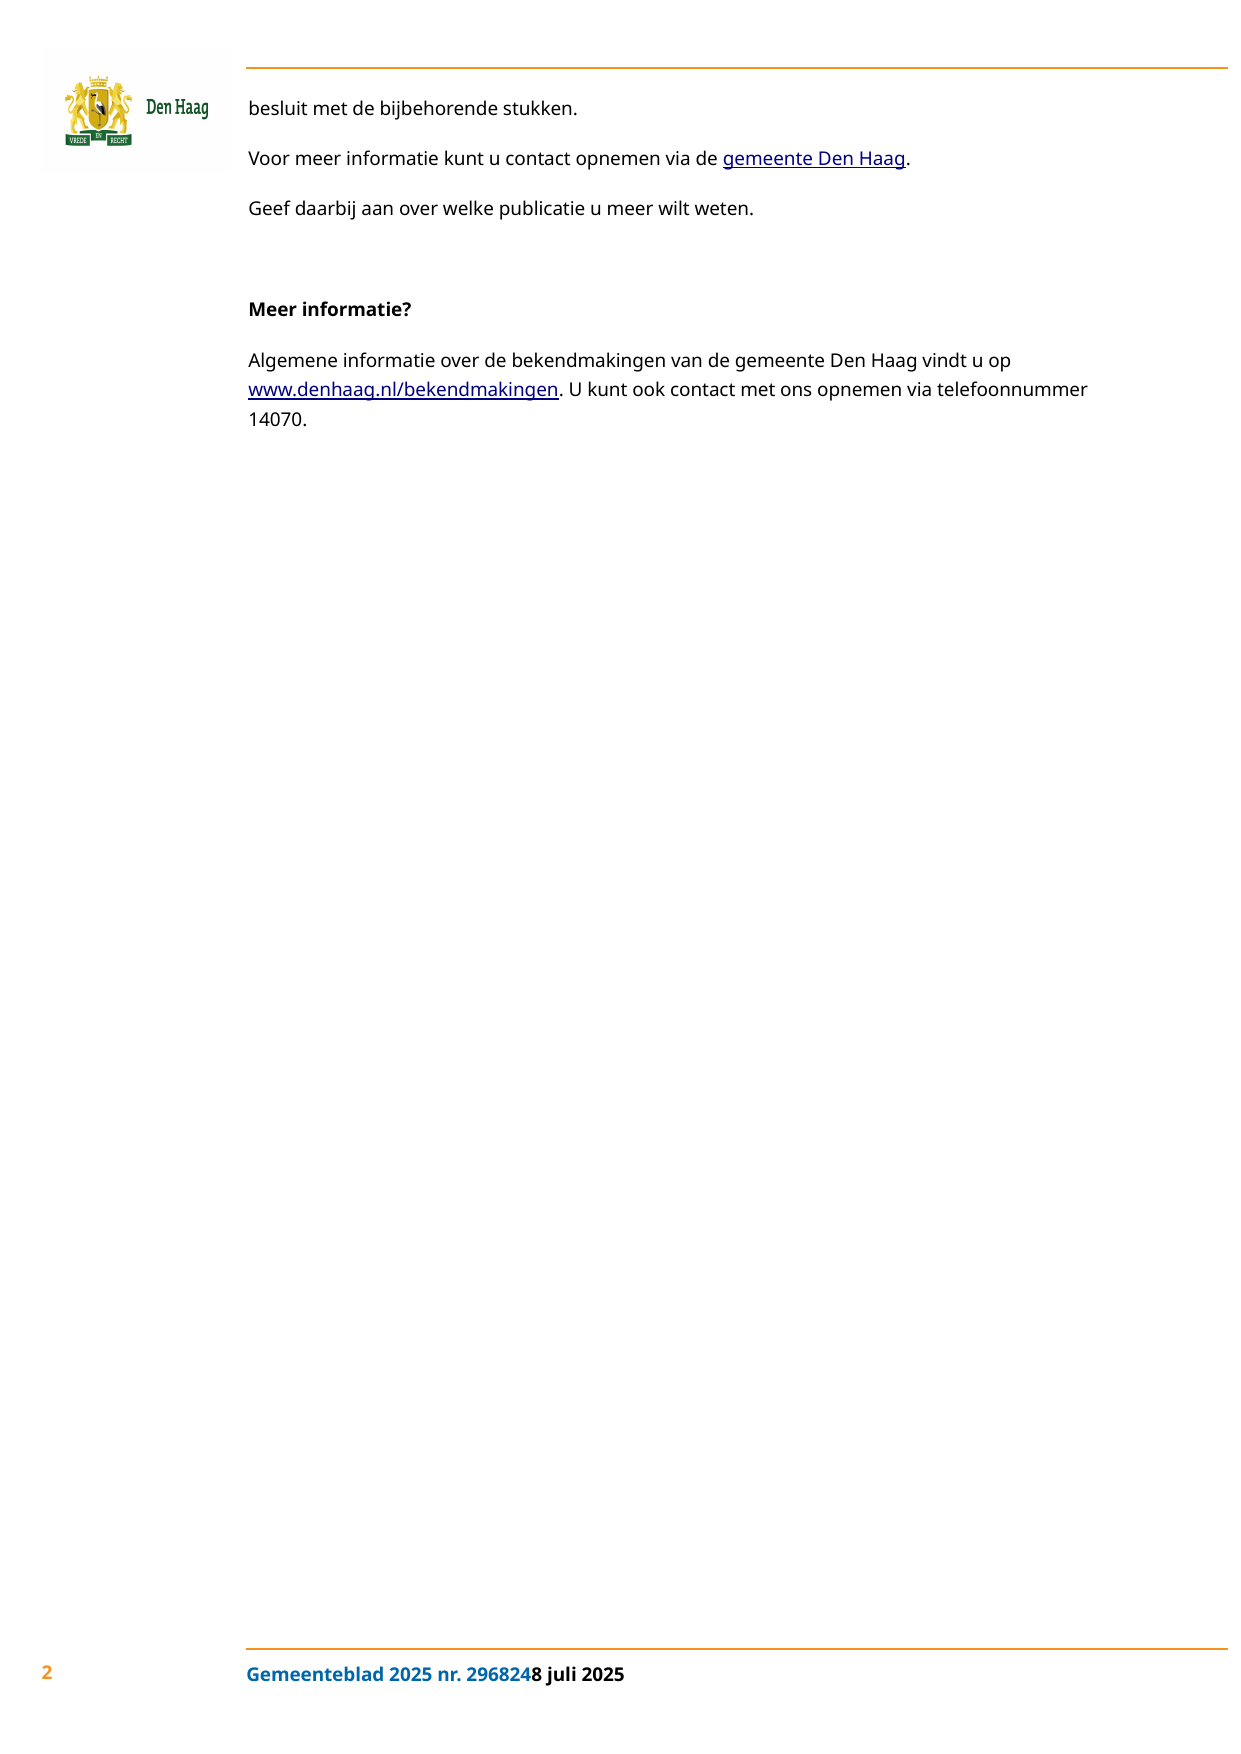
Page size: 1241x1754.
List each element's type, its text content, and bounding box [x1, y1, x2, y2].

text Algemene informatie over de bekendmakingen van de gemeente Den Haag vindt u op www.denhaag.nl/bekendmakingen. U kunt ook contact met ons opnemen via telefoonnummer 14070. [248, 347, 1152, 432]
text Voor meer informatie kunt u contact opnemen via de gemeente Den Haag. [248, 145, 1152, 171]
text Geef daarbij aan over welke publicatie u meer wilt weten. [248, 196, 1152, 221]
text Meer informatie? [248, 296, 1152, 322]
text besluit met de bijbehorende stukken. [248, 95, 1152, 121]
picture [41, 47, 231, 172]
